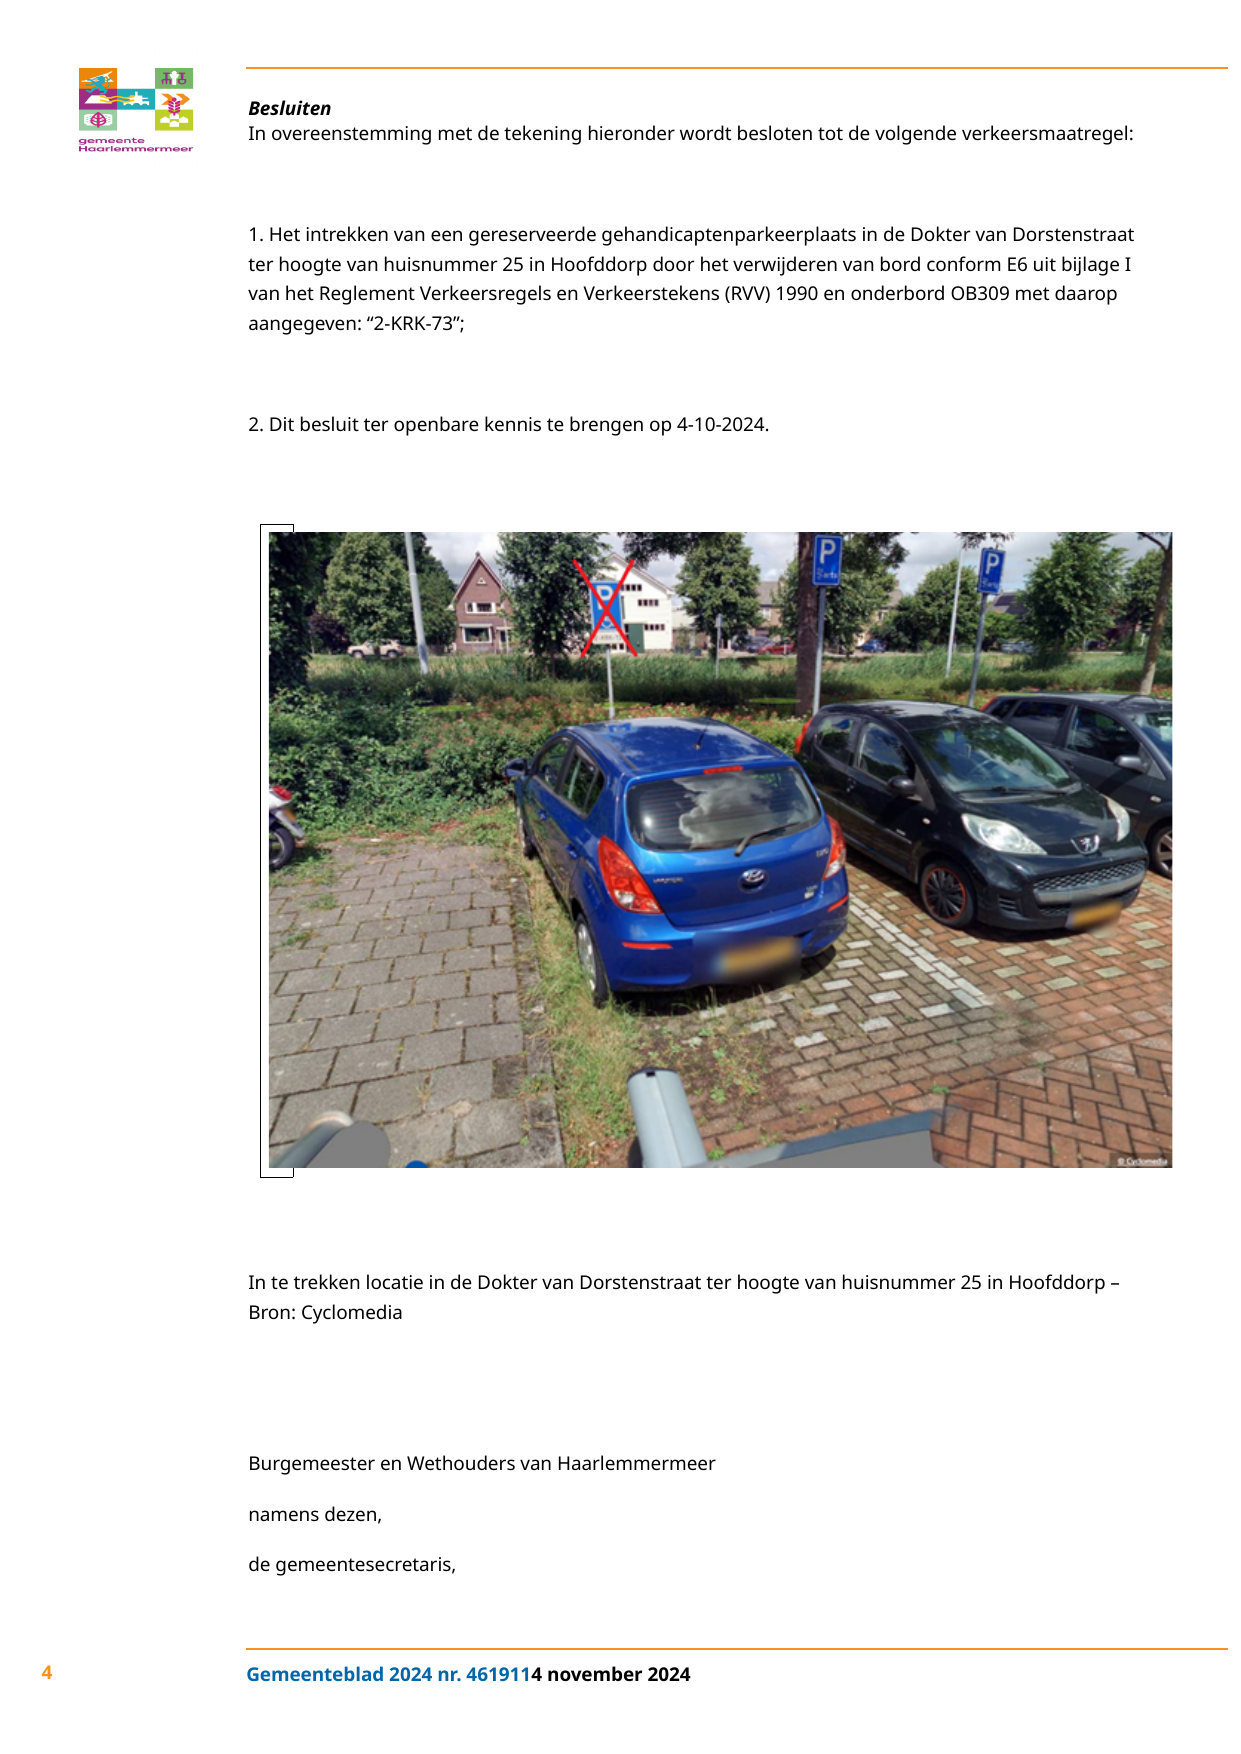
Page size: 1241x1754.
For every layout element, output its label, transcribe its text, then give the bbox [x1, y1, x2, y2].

text namens dezen, [248, 1501, 1152, 1526]
text Burgemeester en Wethouders van Haarlemmermeer [248, 1450, 1152, 1476]
text 2. Dit besluit ter openbare kennis te brengen op 4-10-2024. [248, 411, 1152, 437]
text de gemeentesecretaris, [248, 1551, 1152, 1577]
text In te trekken locatie in de Dokter van Dorstenstraat ter hoogte van huisnummer 25 in Hoofddorp – Bron: Cyclomedia [248, 1269, 1152, 1325]
text In overeenstemming met de tekening hieronder wordt besloten tot de volgende verkeersmaatregel: [248, 121, 1152, 146]
text 1. Het intrekken van een gereserveerde gehandicaptenparkeerplaats in de Dokter van Dorstenstraat ter hoogte van huisnummer 25 in Hoofddorp door het verwijderen van bord conform E6 uit bijlage I van het Reglement Verkeersregels en Verkeerstekens (RVV) 1990 en onderbord OB309 met daarop aangegeven: “2-KRK-73”; [248, 221, 1152, 336]
text Besluiten [248, 95, 1152, 121]
picture [41, 47, 231, 172]
picture [268, 532, 1173, 1168]
